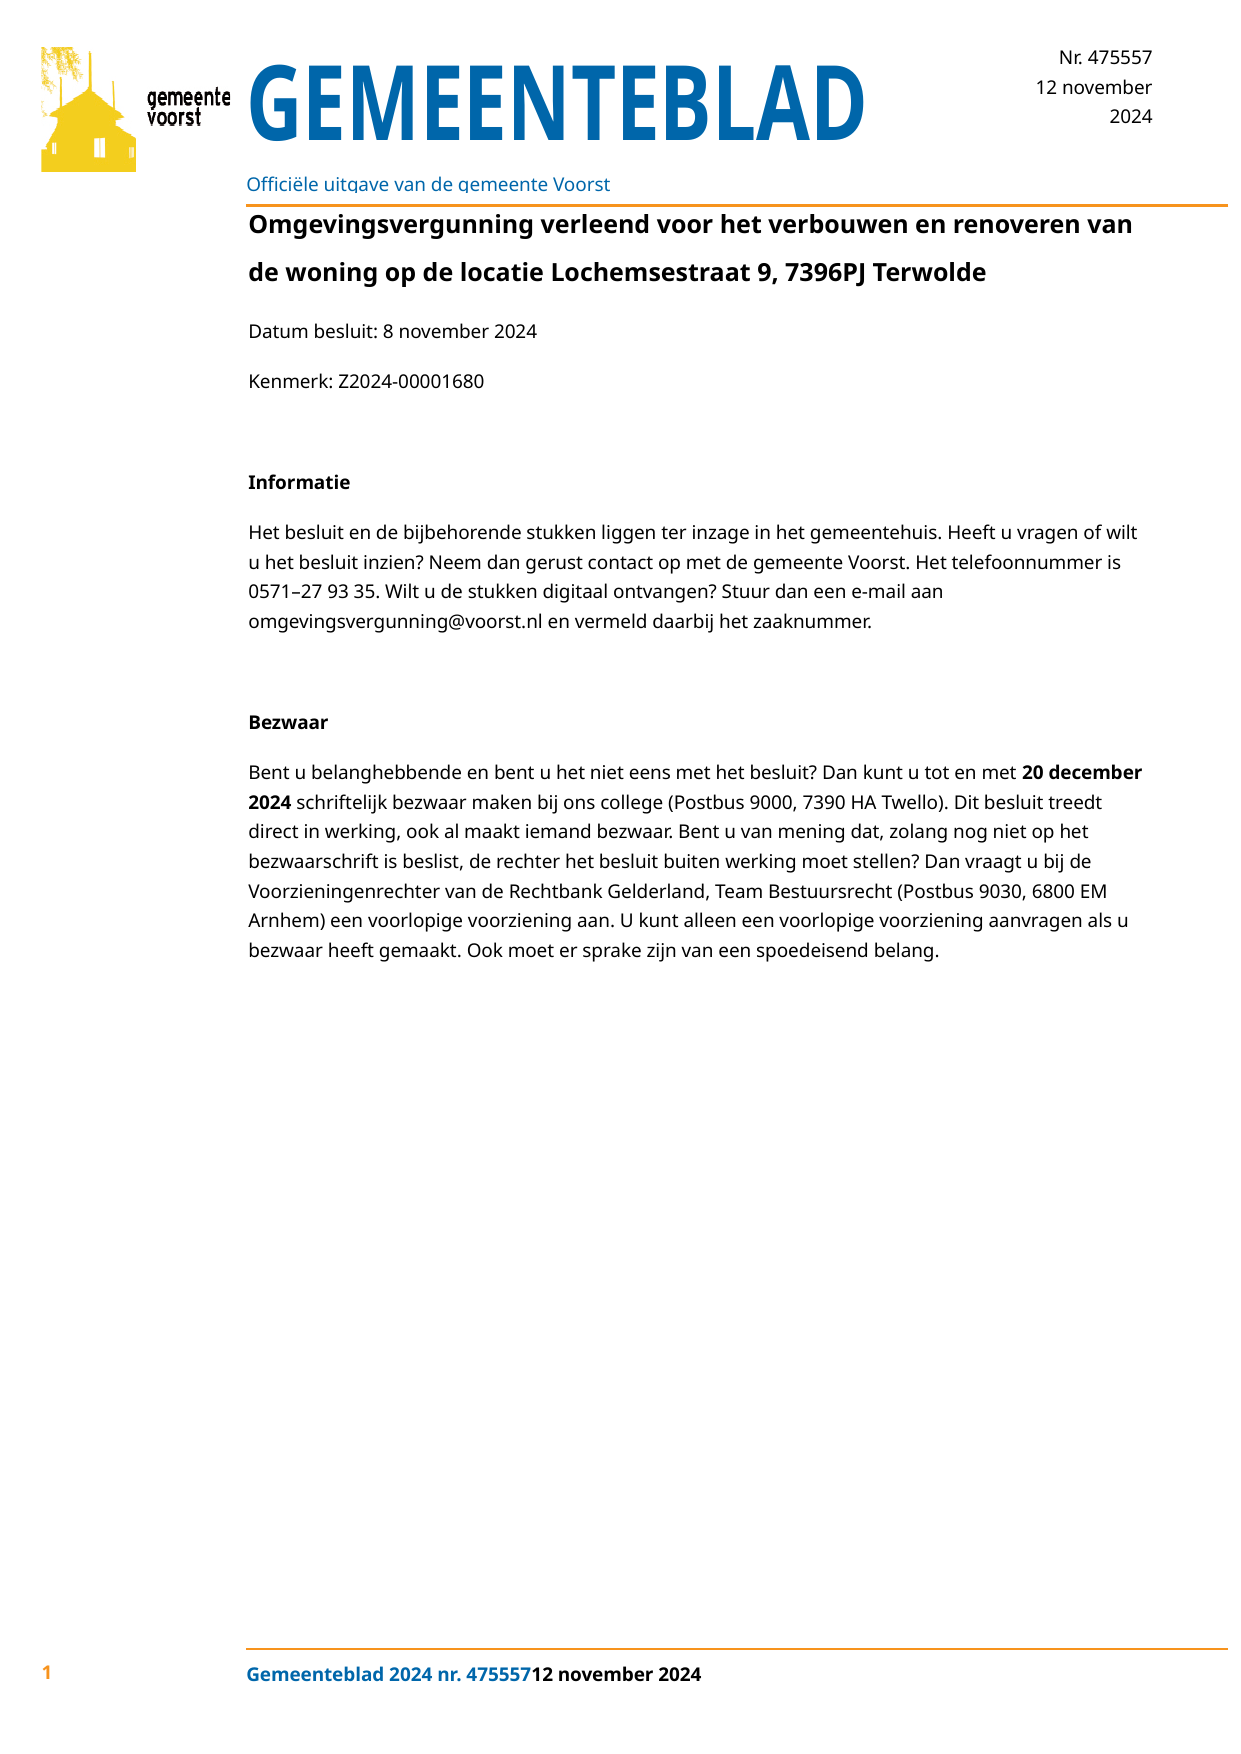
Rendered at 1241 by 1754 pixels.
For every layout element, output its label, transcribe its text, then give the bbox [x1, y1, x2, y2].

text Omgevingsvergunning verleend voor het verbouwen en renoveren van de woning op de locatie Lochemsestraat 9, 7396PJ Terwolde [248, 207, 1152, 288]
text Kenmerk: Z2024-00001680 [248, 368, 1152, 394]
picture [41, 47, 231, 172]
text Bezwaar [248, 709, 1152, 735]
text Datum besluit: 8 november 2024 [248, 318, 1152, 344]
text Bent u belanghebbende en bent u het niet eens met het besluit? Dan kunt u tot en met 20 december 2024 schriftelijk bezwaar maken bij ons college (Postbus 9000, 7390 HA Twello). Dit besluit treedt direct in werking, ook al maakt iemand bezwaar. Bent u van mening dat, zolang nog niet op het bezwaarschrift is beslist, de rechter het besluit buiten werking moet stellen? Dan vraagt u bij de Voorzieningenrechter van de Rechtbank Gelderland, Team Bestuursrecht (Postbus 9030, 6800 EM Arnhem) een voorlopige voorziening aan. U kunt alleen een voorlopige voorziening aanvragen als u bezwaar heeft gemaakt. Ook moet er sprake zijn van een spoedeisend belang. [248, 759, 1152, 963]
text Informatie [248, 469, 1152, 495]
text Het besluit en de bijbehorende stukken liggen ter inzage in het gemeentehuis. Heeft u vragen of wilt u het besluit inzien? Neem dan gerust contact op met de gemeente Voorst. Het telefoonnummer is 0571–27 93 35. Wilt u de stukken digitaal ontvangen? Stuur dan een e-mail aan omgevingsvergunning@voorst.nl en vermeld daarbij het zaaknummer. [248, 519, 1152, 634]
